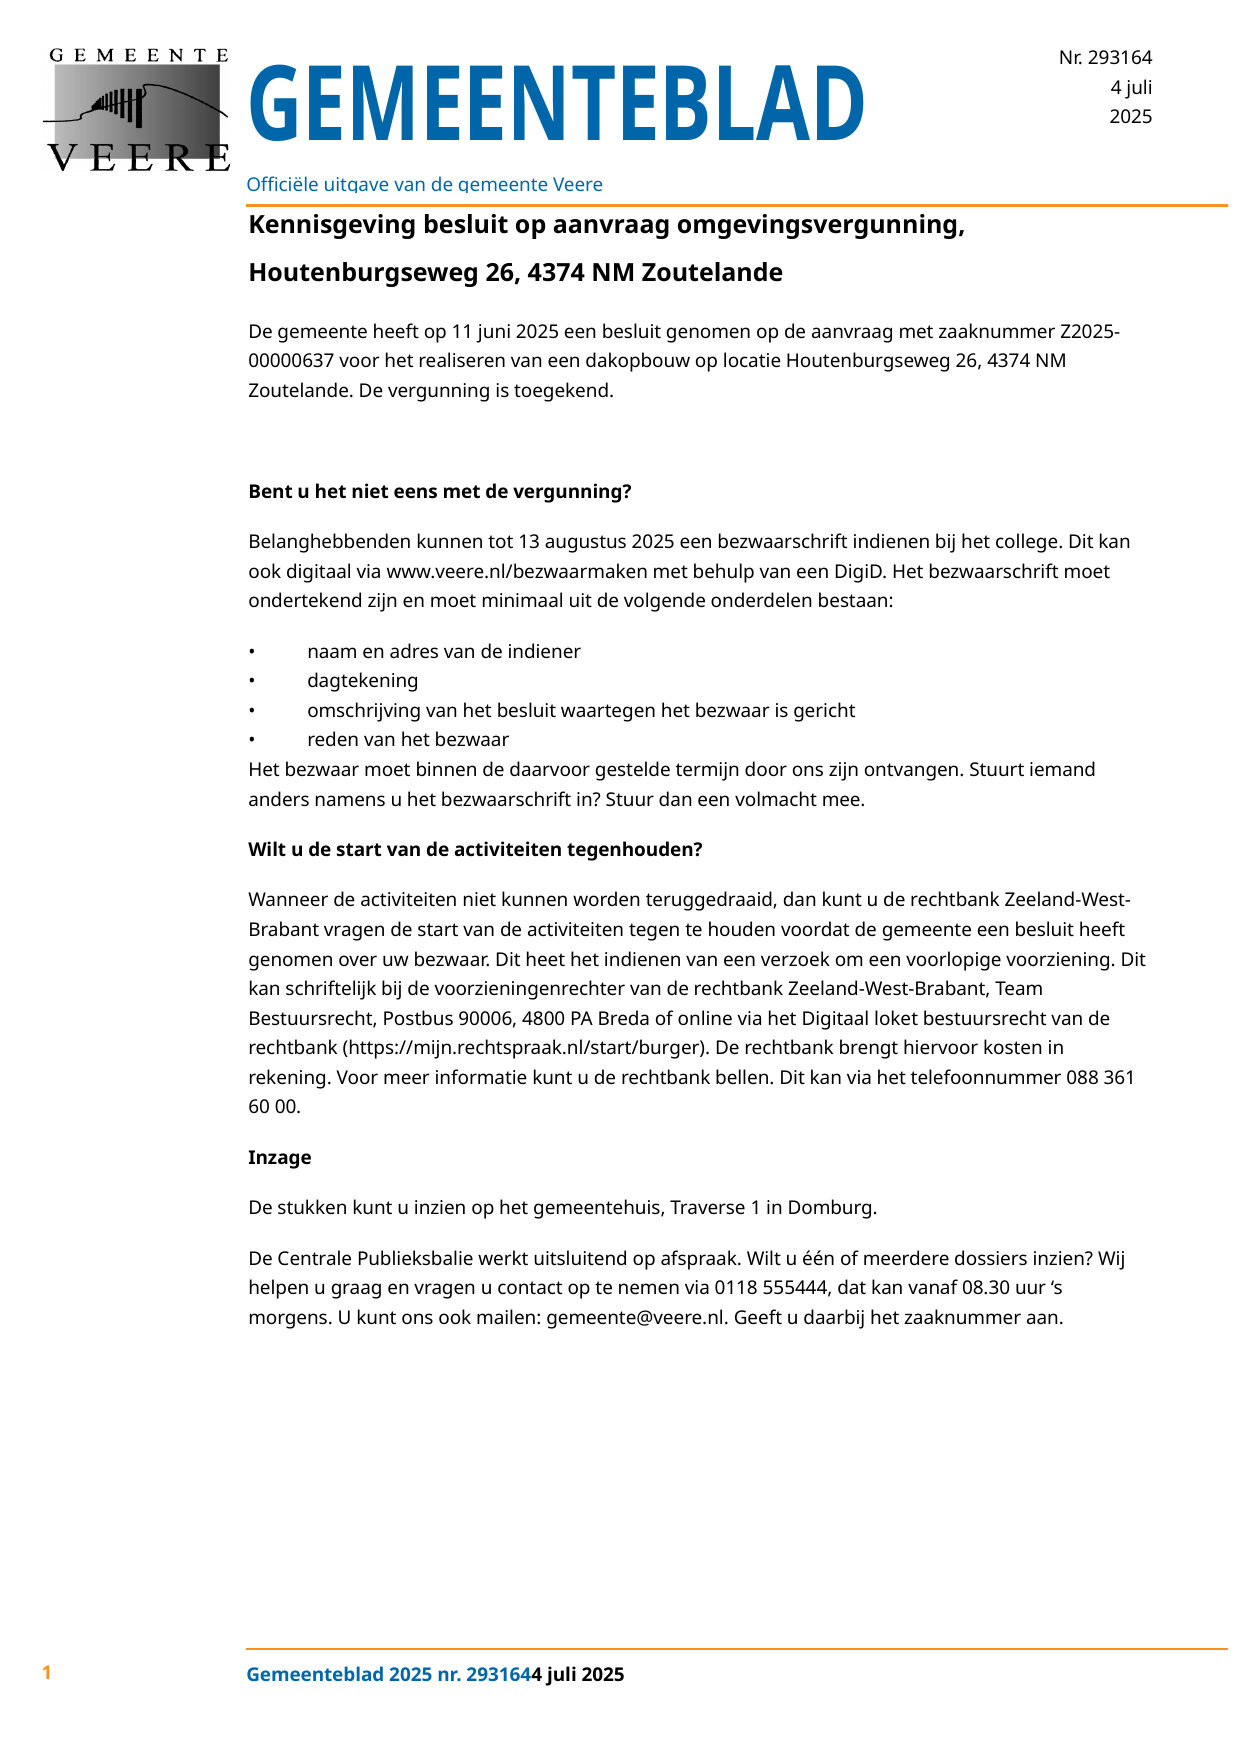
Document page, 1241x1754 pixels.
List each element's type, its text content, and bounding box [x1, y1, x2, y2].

text De stukken kunt u inzien op het gemeentehuis, Traverse 1 in Domburg. [248, 1194, 1152, 1220]
list dagtekening [248, 667, 1152, 693]
text Bent u het niet eens met de vergunning? [248, 478, 1152, 504]
list naam en adres van de indiener [248, 638, 1152, 664]
text De Centrale Publieksbalie werkt uitsluitend op afspraak. Wilt u één of meerdere dossiers inzien? Wij helpen u graag en vragen u contact op te nemen via 0118 555444, dat kan vanaf 08.30 uur ‘s morgens. U kunt ons ook mailen: gemeente@veere.nl. Geeft u daarbij het zaaknummer aan. [248, 1245, 1152, 1330]
text Kennisgeving besluit op aanvraag omgevingsvergunning, Houtenburgseweg 26, 4374 NM Zoutelande [248, 207, 1152, 288]
picture [41, 47, 231, 172]
text Wanneer de activiteiten niet kunnen worden teruggedraaid, dan kunt u de rechtbank Zeeland-West-Brabant vragen de start van de activiteiten tegen te houden voordat de gemeente een besluit heeft genomen over uw bezwaar. Dit heet het indienen van een verzoek om een voorlopige voorziening. Dit kan schriftelijk bij de voorzieningenrechter van de rechtbank Zeeland-West-Brabant, Team Bestuursrecht, Postbus 90006, 4800 PA Breda of online via het Digitaal loket bestuursrecht van de rechtbank (https://mijn.rechtspraak.nl/start/burger). De rechtbank brengt hiervoor kosten in rekening. Voor meer informatie kunt u de rechtbank bellen. Dit kan via het telefoonnummer 088 361 60 00. [248, 887, 1152, 1119]
list omschrijving van het besluit waartegen het bezwaar is gericht [248, 697, 1152, 723]
text Het bezwaar moet binnen de daarvoor gestelde termijn door ons zijn ontvangen. Stuurt iemand anders namens u het bezwaarschrift in? Stuur dan een volmacht mee. [248, 756, 1152, 812]
text De gemeente heeft op 11 juni 2025 een besluit genomen op de aanvraag met zaaknummer Z2025-00000637 voor het realiseren van een dakopbouw op locatie Houtenburgseweg 26, 4374 NM Zoutelande. De vergunning is toegekend. [248, 318, 1152, 403]
list reden van het bezwaar [248, 727, 1152, 752]
text Inzage [248, 1144, 1152, 1170]
text Belanghebbenden kunnen tot 13 augustus 2025 een bezwaarschrift indienen bij het college. Dit kan ook digitaal via www.veere.nl/bezwaarmaken met behulp van een DigiD. Het bezwaarschrift moet ondertekend zijn en moet minimaal uit de volgende onderdelen bestaan: [248, 528, 1152, 613]
text Wilt u de start van de activiteiten tegenhouden? [248, 836, 1152, 862]
